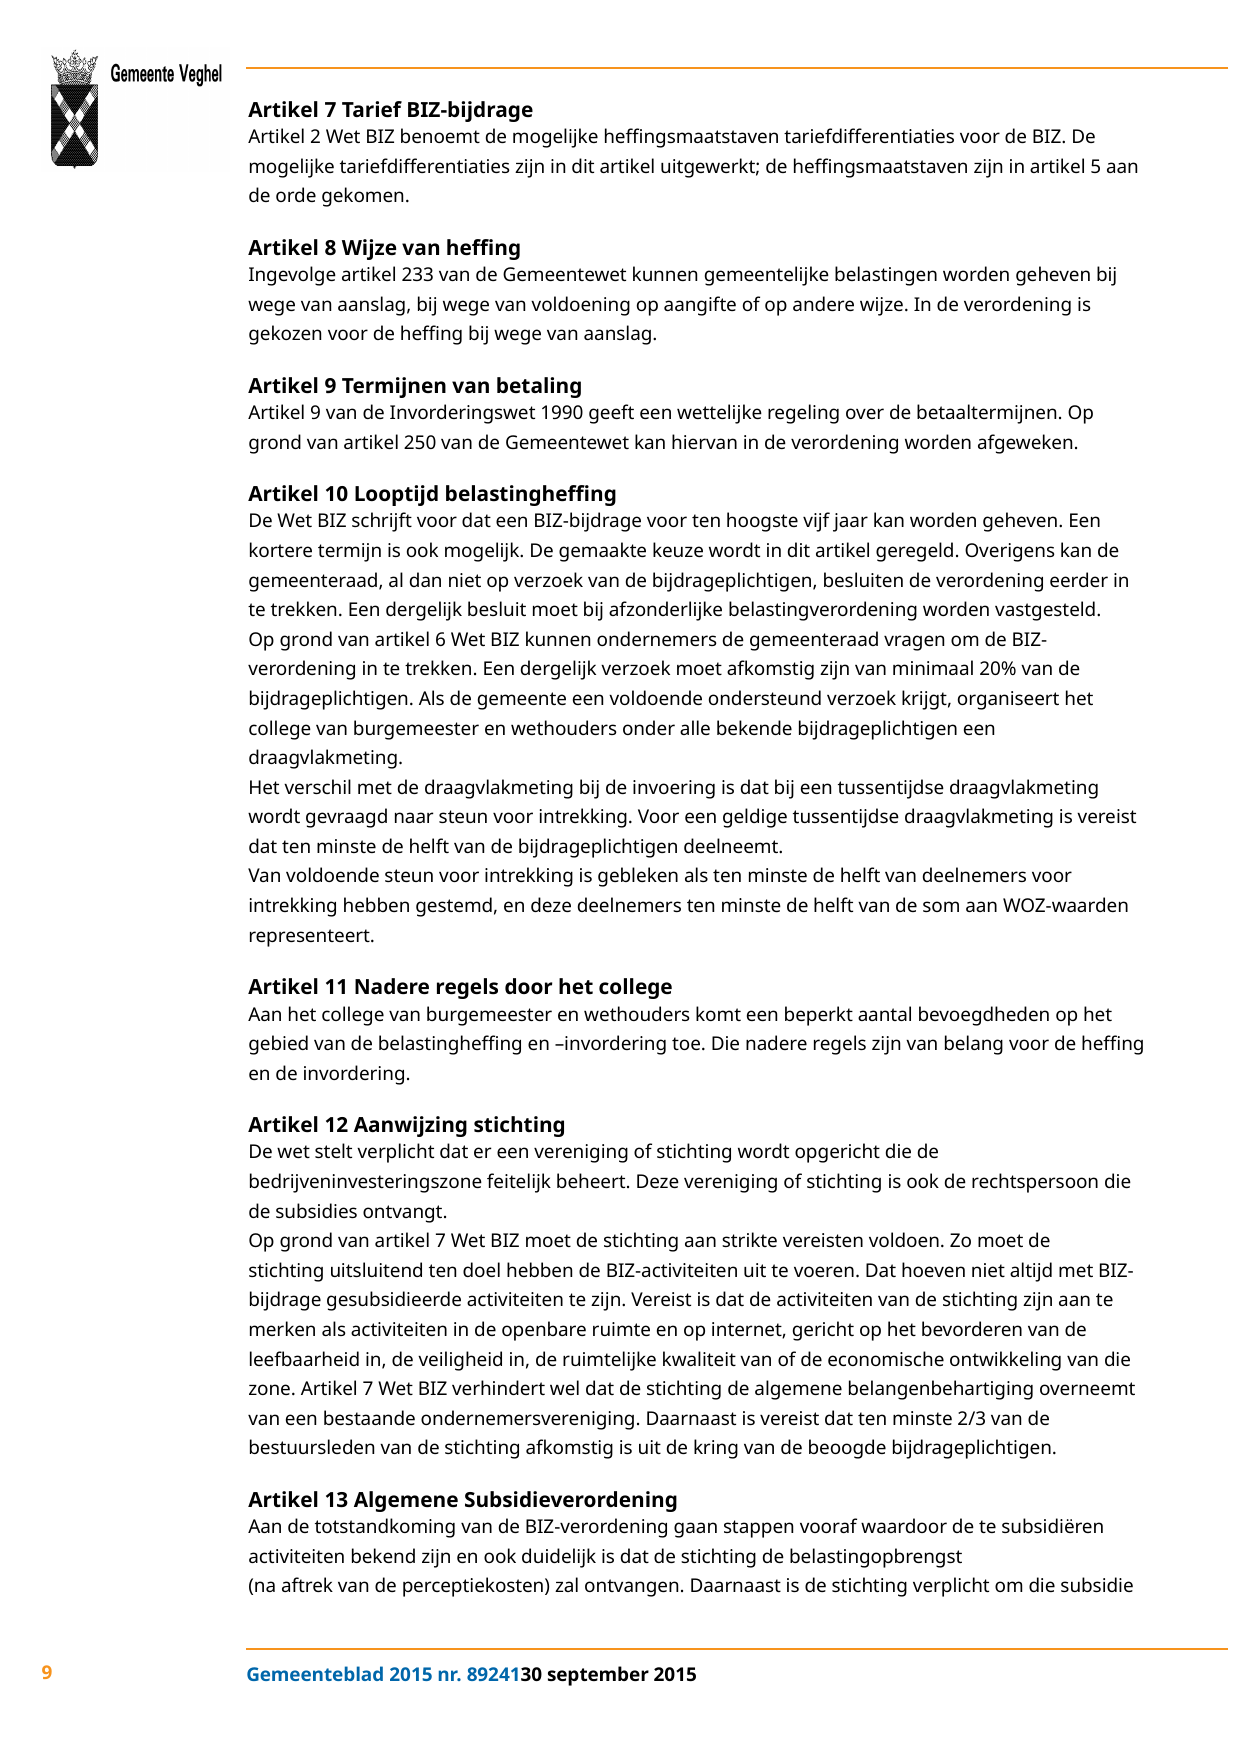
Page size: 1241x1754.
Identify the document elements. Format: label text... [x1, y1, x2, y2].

text De wet stelt verplicht dat er een vereniging of stichting wordt opgericht die de [248, 1139, 1152, 1164]
text (na aftrek van de perceptiekosten) zal ontvangen. Daarnaast is de stichting verplicht om die subsidie [248, 1573, 1152, 1598]
picture [41, 47, 231, 172]
text Artikel 9 van de Invorderingswet 1990 geeft een wettelijke regeling over de betaaltermijnen. Op grond van artikel 250 van de Gemeentewet kan hiervan in de verordening worden afgeweken. [248, 399, 1152, 454]
text Van voldoende steun voor intrekking is gebleken als ten minste de helft van deelnemers voor intrekking hebben gestemd, en deze deelnemers ten minste de helft van de som aan WOZ-waarden representeert. [248, 863, 1152, 948]
text Artikel 9 Termijnen van betaling [248, 371, 1152, 399]
text De Wet BIZ schrijft voor dat een BIZ-bijdrage voor ten hoogste vijf jaar kan worden geheven. Een kortere termijn is ook mogelijk. De gemaakte keuze wordt in dit artikel geregeld. Overigens kan de gemeenteraad, al dan niet op verzoek van de bijdrageplichtigen, besluiten de verordening eerder in te trekken. Een dergelijk besluit moet bij afzonderlijke belastingverordening worden vastgesteld. [248, 508, 1152, 622]
text Op grond van artikel 7 Wet BIZ moet de stichting aan strikte vereisten voldoen. Zo moet de [248, 1227, 1152, 1253]
text Op grond van artikel 6 Wet BIZ kunnen ondernemers de gemeenteraad vragen om de BIZ-verordening in te trekken. Een dergelijk verzoek moet afkomstig zijn van minimaal 20% van de bijdrageplichtigen. Als de gemeente een voldoende ondersteund verzoek krijgt, organiseert het college van burgemeester en wethouders onder alle bekende bijdrageplichtigen een draagvlakmeting. [248, 626, 1152, 770]
text Artikel 13 Algemene Subsidieverordening [248, 1485, 1152, 1513]
text wordt gevraagd naar steun voor intrekking. Voor een geldige tussentijdse draagvlakmeting is vereist dat ten minste de helft van de bijdrageplichtigen deelneemt. [248, 803, 1152, 859]
text Artikel 8 Wijze van heffing [248, 233, 1152, 261]
text Artikel 11 Nadere regels door het college [248, 972, 1152, 1001]
text Aan het college van burgemeester en wethouders komt een beperkt aantal bevoegdheden op het gebied van de belastingheffing en –invordering toe. Die nadere regels zijn van belang voor de heffing en de invordering. [248, 1001, 1152, 1086]
text Artikel 10 Looptijd belastingheffing [248, 479, 1152, 508]
text Het verschil met de draagvlakmeting bij de invoering is dat bij een tussentijdse draagvlakmeting [248, 774, 1152, 800]
text Aan de totstandkoming van de BIZ-verordening gaan stappen vooraf waardoor de te subsidiëren activiteiten bekend zijn en ook duidelijk is dat de stichting de belastingopbrengst [248, 1513, 1152, 1569]
text Artikel 2 Wet BIZ benoemt de mogelijke heffingsmaatstaven tariefdifferentiaties voor de BIZ. De mogelijke tariefdifferentiaties zijn in dit artikel uitgewerkt; de heffingsmaatstaven zijn in artikel 5 aan de orde gekomen. [248, 123, 1152, 208]
text Artikel 12 Aanwijzing stichting [248, 1110, 1152, 1139]
text Artikel 7 Tarief BIZ-bijdrage [248, 95, 1152, 123]
text stichting uitsluitend ten doel hebben de BIZ-activiteiten uit te voeren. Dat hoeven niet altijd met BIZ-bijdrage gesubsidieerde activiteiten te zijn. Vereist is dat de activiteiten van de stichting zijn aan te merken als activiteiten in de openbare ruimte en op internet, gericht op het bevorderen van de leefbaarheid in, de veiligheid in, de ruimtelijke kwaliteit van of de economische ontwikkeling van die zone. Artikel 7 Wet BIZ verhindert wel dat de stichting de algemene belangenbehartiging overneemt van een bestaande ondernemersvereniging. Daarnaast is vereist dat ten minste 2/3 van de bestuursleden van de stichting afkomstig is uit de kring van de beoogde bijdrageplichtigen. [248, 1257, 1152, 1460]
text bedrijveninvesteringszone feitelijk beheert. Deze vereniging of stichting is ook de rechtspersoon die de subsidies ontvangt. [248, 1168, 1152, 1224]
text wege van aanslag, bij wege van voldoening op aangifte of op andere wijze. In de verordening is gekozen voor de heffing bij wege van aanslag. [248, 291, 1152, 346]
text Ingevolge artikel 233 van de Gemeentewet kunnen gemeentelijke belastingen worden geheven bij [248, 261, 1152, 287]
